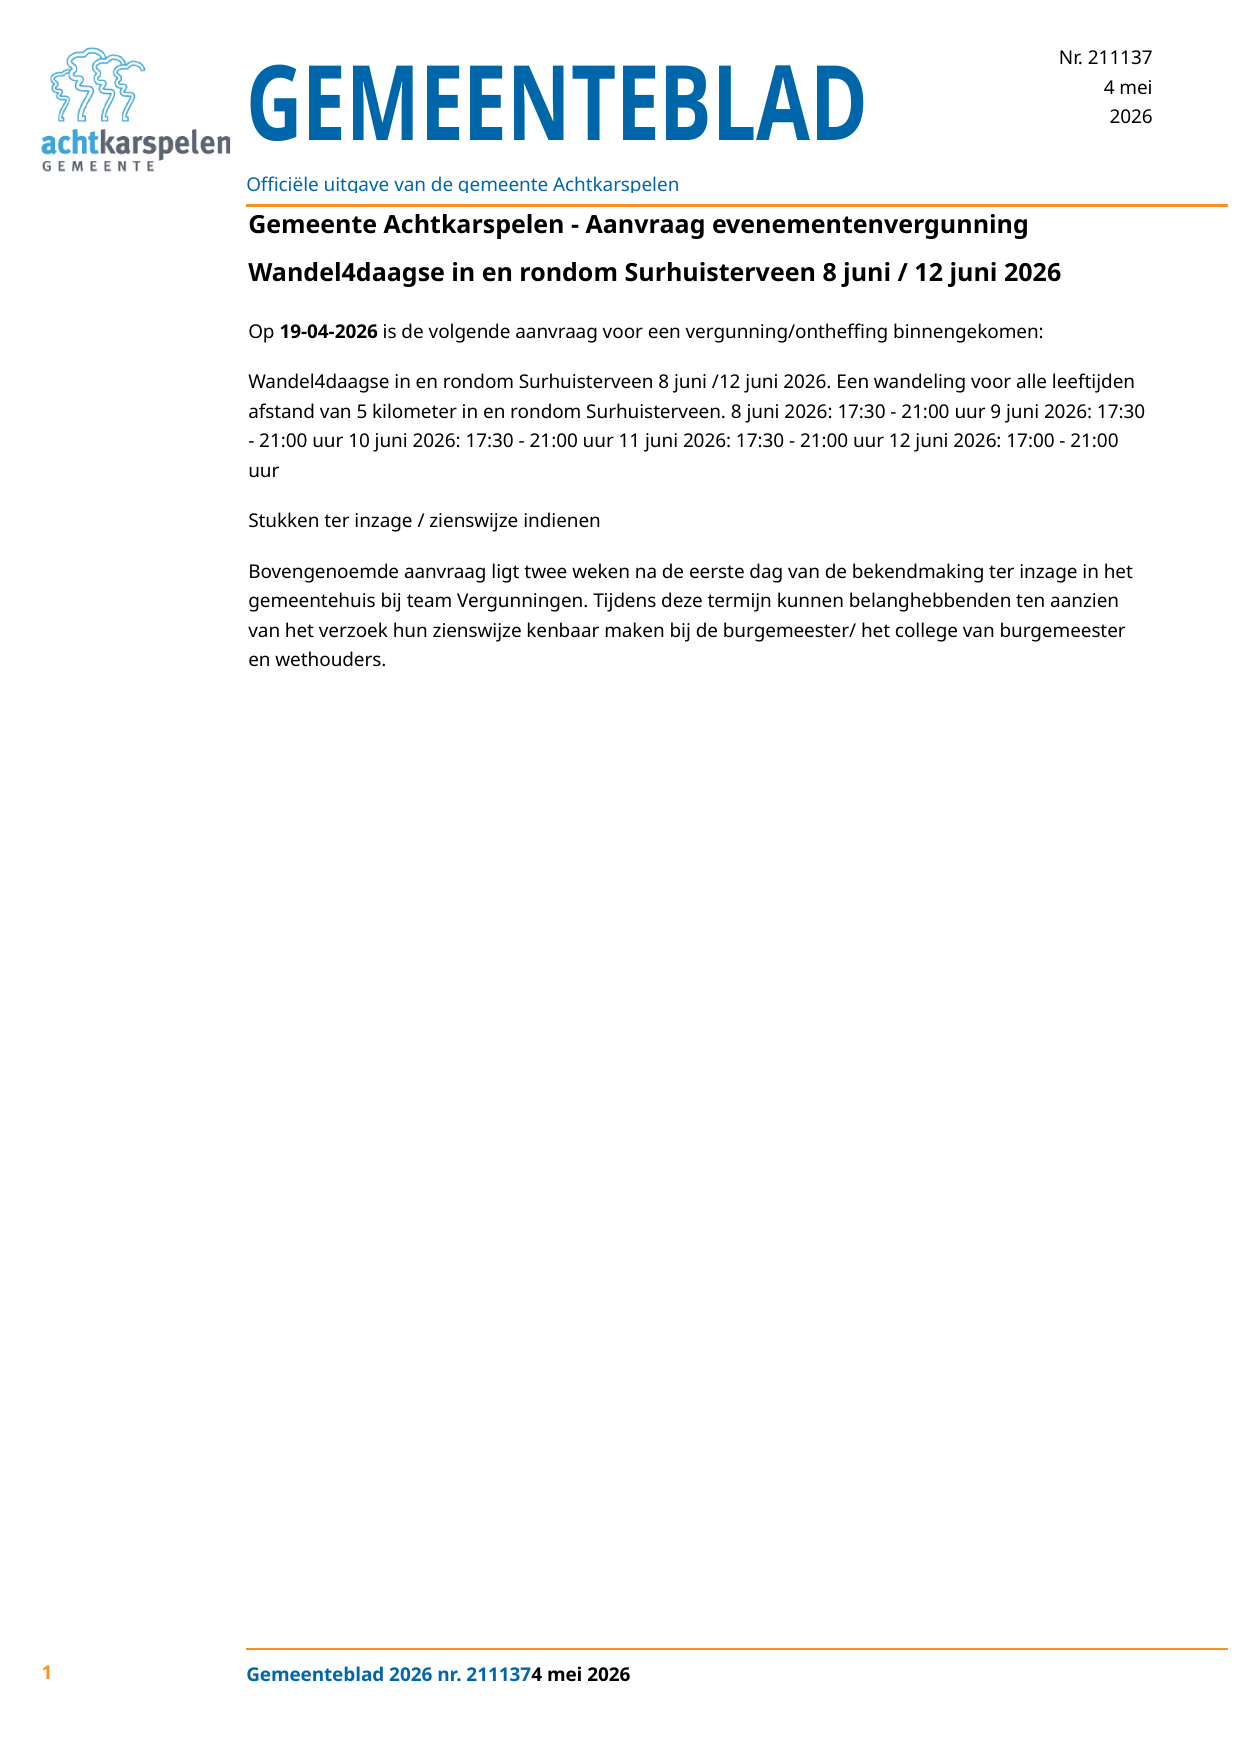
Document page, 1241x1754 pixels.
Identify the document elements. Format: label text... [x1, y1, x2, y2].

text Bovengenoemde aanvraag ligt twee weken na de eerste dag van de bekendmaking ter inzage in het gemeentehuis bij team Vergunningen. Tijdens deze termijn kunnen belanghebbenden ten aanzien van het verzoek hun zienswijze kenbaar maken bij de burgemeester/ het college van burgemeester en wethouders. [248, 558, 1152, 672]
picture [41, 47, 231, 172]
text Stukken ter inzage / zienswijze indienen [248, 507, 1152, 533]
text Gemeente Achtkarspelen - Aanvraag evenementenvergunning Wandel4daagse in en rondom Surhuisterveen 8 juni / 12 juni 2026 [248, 207, 1152, 288]
text Wandel4daagse in en rondom Surhuisterveen 8 juni /12 juni 2026. Een wandeling voor alle leeftijden afstand van 5 kilometer in en rondom Surhuisterveen. 8 juni 2026: 17:30 - 21:00 uur 9 juni 2026: 17:30 - 21:00 uur 10 juni 2026: 17:30 - 21:00 uur 11 juni 2026: 17:30 - 21:00 uur 12 juni 2026: 17:00 - 21:00 uur [248, 368, 1152, 483]
text Op 19-04-2026 is de volgende aanvraag voor een vergunning/ontheffing binnengekomen: [248, 318, 1152, 344]
